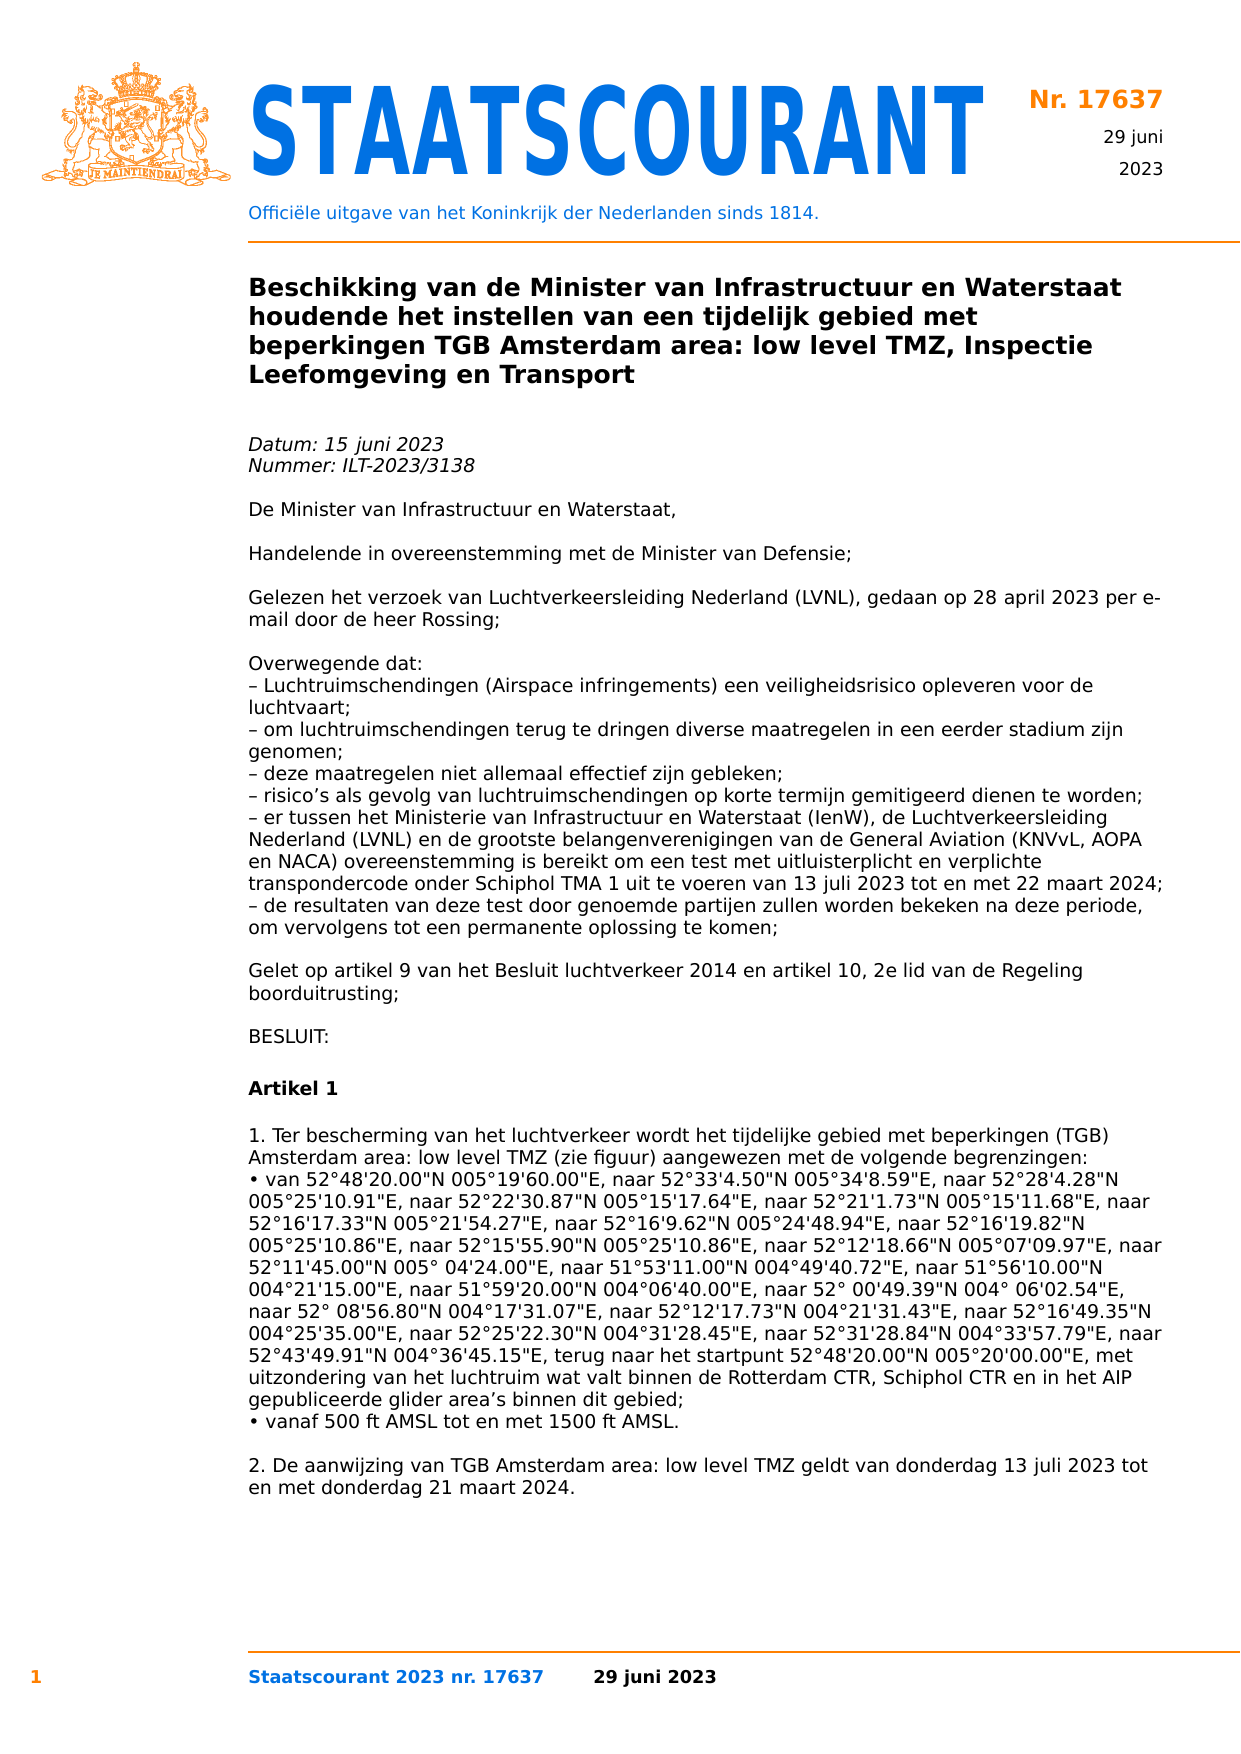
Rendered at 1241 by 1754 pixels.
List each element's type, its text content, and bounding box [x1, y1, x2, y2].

text – om luchtruimschendingen terug te dringen diverse maatregelen in een eerder stadium zijn genomen; [248, 719, 1163, 763]
table_cell 2023 [998, 153, 1240, 203]
table_header Nr. 17637 [998, 62, 1240, 121]
text Gelezen het verzoek van Luchtverkeersleiding Nederland (LVNL), gedaan op 28 april 2023 per e-mail door de heer Rossing; [248, 587, 1163, 631]
text – Luchtruimschendingen (Airspace infringements) een veiligheidsrisico opleveren voor de luchtvaart; [248, 675, 1163, 719]
table_header STAATSCOURANT [248, 62, 998, 203]
table_cell Officiële uitgave van het Koninkrijk der Nederlanden sinds 1814. [248, 203, 1240, 241]
text 2. De aanwijzing van TGB Amsterdam area: low level TMZ geldt van donderdag 13 juli 2023 tot en met donderdag 21 maart 2024. [248, 1455, 1163, 1499]
subtitle Artikel 1 [248, 1078, 1163, 1100]
text De Minister van Infrastructuur en Waterstaat, [248, 499, 1163, 521]
text – deze maatregelen niet allemaal effectief zijn gebleken; [248, 763, 1163, 785]
text 1. Ter bescherming van het luchtverkeer wordt het tijdelijke gebied met beperkingen (TGB) Amsterdam area: low level TMZ (zie figuur) aangewezen met de volgende begrenzingen: [248, 1125, 1163, 1169]
text • vanaf 500 ft AMSL tot en met 1500 ft AMSL. [248, 1411, 1163, 1433]
text Datum: 15 juni 2023 [248, 433, 1163, 455]
subtitle Beschikking van de Minister van Infrastructuur en Waterstaat houdende het instellen van een tijdelijk gebied met beperkingen TGB Amsterdam area: low level TMZ, Inspectie Leefomgeving en Transport [248, 273, 1163, 390]
text Handelende in overeenstemming met de Minister van Defensie; [248, 543, 1163, 565]
text – risico’s als gevolg van luchtruimschendingen op korte termijn gemitigeerd dienen te worden; [248, 785, 1163, 807]
text – er tussen het Ministerie van Infrastructuur en Waterstaat (IenW), de Luchtverkeersleiding Nederland (LVNL) en de grootste belangenverenigingen van de General Aviation (KNVvL, AOPA en NACA) overeenstemming is bereikt om een test met uitluisterplicht en verplichte transpondercode onder Schiphol TMA 1 uit te voeren van 13 juli 2023 tot en met 22 maart 2024; [248, 807, 1163, 894]
table_cell 29 juni [998, 121, 1240, 153]
picture [41, 62, 231, 186]
text • van 52°48'20.00"N 005°19'60.00"E, naar 52°33'4.50"N 005°34'8.59"E, naar 52°28'4.28"N 005°25'10.91"E, naar 52°22'30.87"N 005°15'17.64"E, naar 52°21'1.73"N 005°15'11.68"E, naar 52°16'17.33"N 005°21'54.27"E, naar 52°16'9.62"N 005°24'48.94"E, naar 52°16'19.82"N 005°25'10.86"E, naar 52°15'55.90"N 005°25'10.86"E, naar 52°12'18.66"N 005°07'09.97"E, naar 52°11'45.00"N 005° 04'24.00"E, naar 51°53'11.00"N 004°49'40.72"E, naar 51°56'10.00"N 004°21'15.00"E, naar 51°59'20.00"N 004°06'40.00"E, naar 52° 00'49.39"N 004° 06'02.54"E, naar 52° 08'56.80"N 004°17'31.07"E, naar 52°12'17.73"N 004°21'31.43"E, naar 52°16'49.35"N 004°25'35.00"E, naar 52°25'22.30"N 004°31'28.45"E, naar 52°31'28.84"N 004°33'57.79"E, naar 52°43'49.91"N 004°36'45.15"E, terug naar het startpunt 52°48'20.00"N 005°20'00.00"E, met uitzondering van het luchtruim wat valt binnen de Rotterdam CTR, Schiphol CTR en in het AIP gepubliceerde glider area’s binnen dit gebied; [248, 1169, 1163, 1411]
text Gelet op artikel 9 van het Besluit luchtverkeer 2014 en artikel 10, 2e lid van de Regeling boorduitrusting; [248, 960, 1163, 1004]
text – de resultaten van deze test door genoemde partijen zullen worden bekeken na deze periode, om vervolgens tot een permanente oplossing te komen; [248, 894, 1163, 938]
text BESLUIT: [248, 1026, 1163, 1048]
text Overwegende dat: [248, 653, 1163, 675]
text Nummer: ILT-2023/3138 [248, 455, 1163, 477]
table_header [25, 62, 248, 241]
